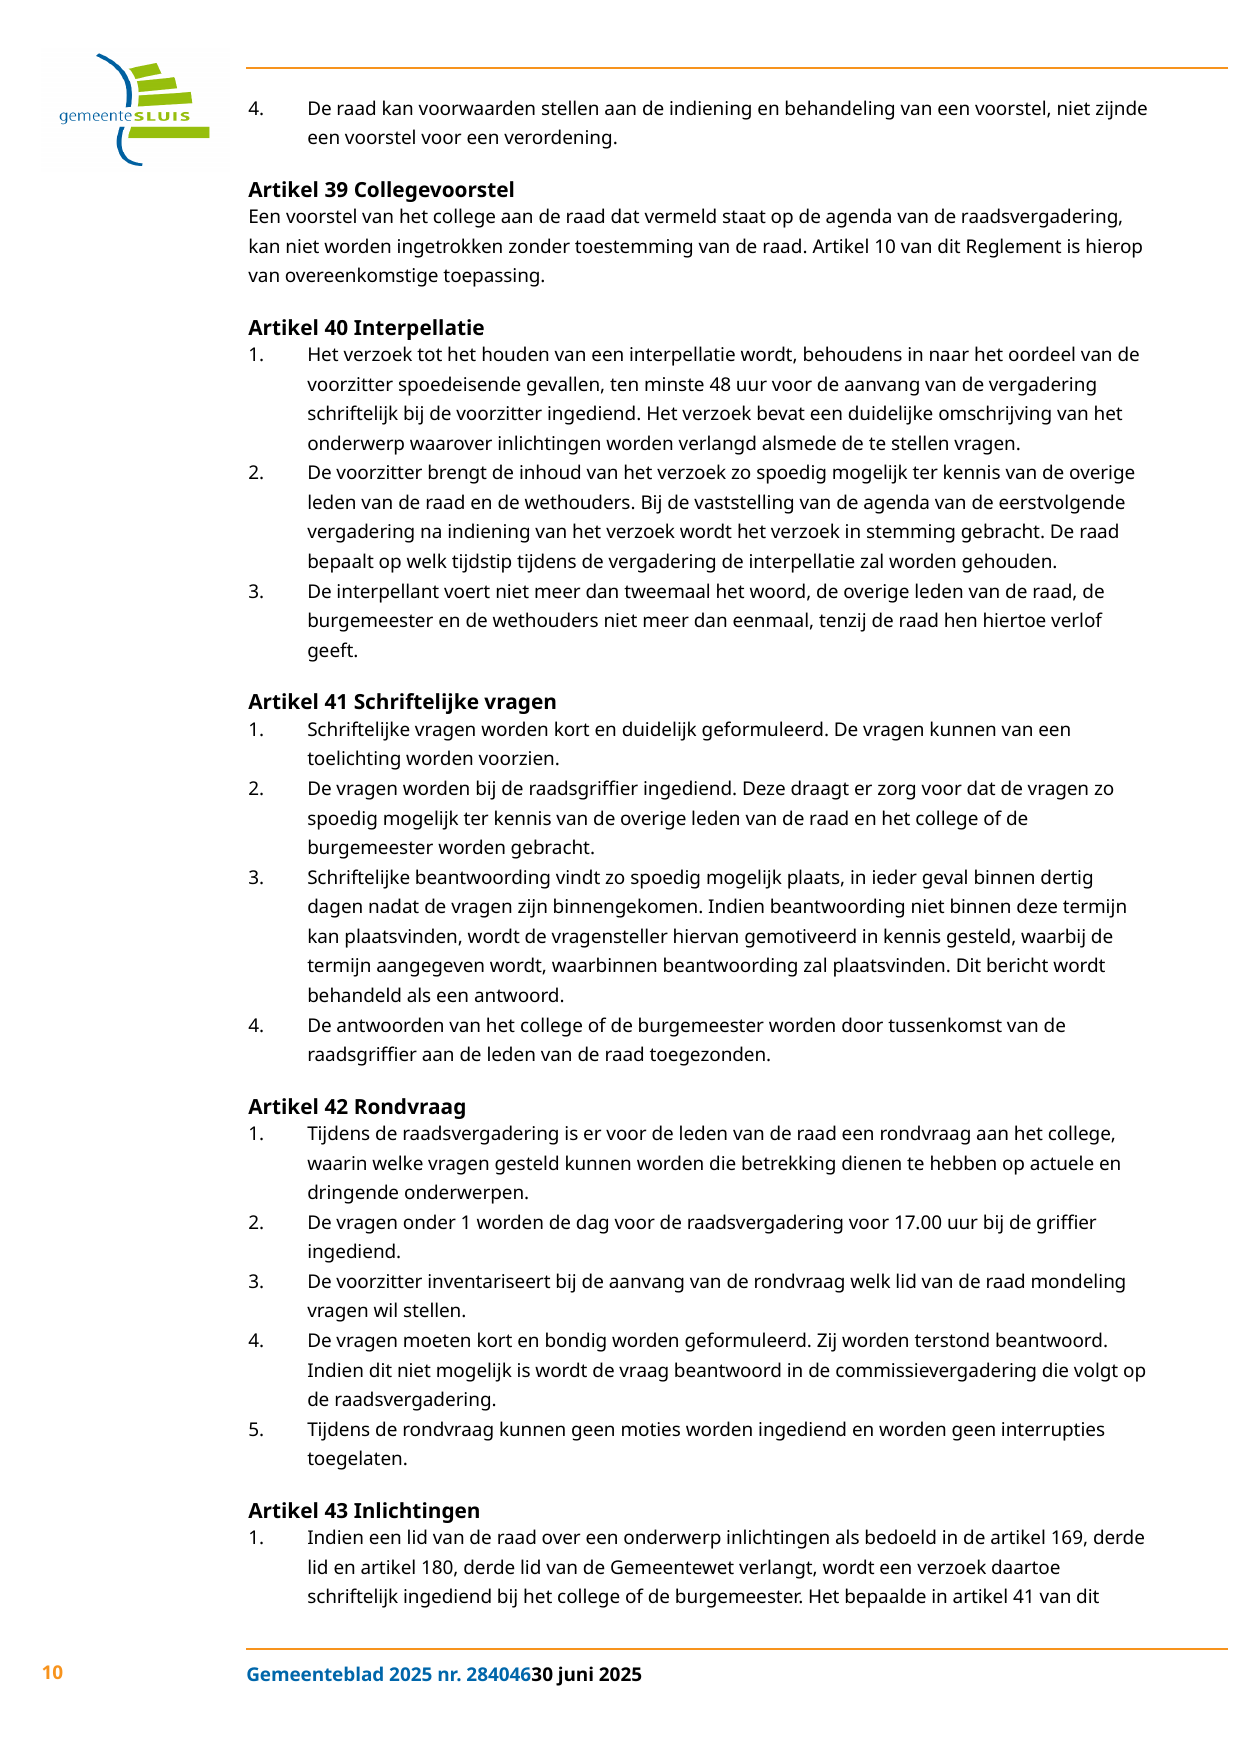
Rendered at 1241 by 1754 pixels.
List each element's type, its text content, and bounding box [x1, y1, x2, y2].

list De antwoorden van het college of de burgemeester worden door tussenkomst van de raadsgriffier aan de leden van de raad toegezonden. [248, 1012, 1152, 1067]
text Artikel 39 Collegevoorstel [248, 175, 1152, 203]
list De voorzitter brengt de inhoud van het verzoek zo spoedig mogelijk ter kennis van de overige leden van de raad en de wethouders. Bij de vaststelling van de agenda van de eerstvolgende vergadering na indiening van het verzoek wordt het verzoek in stemming gebracht. De raad bepaalt op welk tijdstip tijdens de vergadering de interpellatie zal worden gehouden. [248, 459, 1152, 574]
list De vragen moeten kort en bondig worden geformuleerd. Zij worden terstond beantwoord. Indien dit niet mogelijk is wordt de vraag beantwoord in de commissievergadering die volgt op de raadsvergadering. [248, 1327, 1152, 1412]
text Artikel 43 Inlichtingen [248, 1496, 1152, 1524]
text Artikel 40 Interpellatie [248, 313, 1152, 341]
list Tijdens de rondvraag kunnen geen moties worden ingediend en worden geen interrupties toegelaten. [248, 1416, 1152, 1471]
text Artikel 41 Schriftelijke vragen [248, 687, 1152, 716]
text Een voorstel van het college aan de raad dat vermeld staat op de agenda van de raadsvergadering, kan niet worden ingetrokken zonder toestemming van de raad. Artikel 10 van dit Reglement is hierop van overeenkomstige toepassing. [248, 203, 1152, 288]
text Artikel 42 Rondvraag [248, 1092, 1152, 1120]
picture [41, 47, 231, 172]
list De interpellant voert niet meer dan tweemaal het woord, de overige leden van de raad, de burgemeester en de wethouders niet meer dan eenmaal, tenzij de raad hen hiertoe verlof geeft. [248, 578, 1152, 663]
list Tijdens de raadsvergadering is er voor de leden van de raad een rondvraag aan het college, waarin welke vragen gesteld kunnen worden die betrekking dienen te hebben op actuele en dringende onderwerpen. [248, 1120, 1152, 1205]
list De raad kan voorwaarden stellen aan de indiening en behandeling van een voorstel, niet zijnde een voorstel voor een verordening. [248, 95, 1152, 150]
list De vragen onder 1 worden de dag voor de raadsvergadering voor 17.00 uur bij de griffier ingediend. [248, 1209, 1152, 1264]
list Indien een lid van de raad over een onderwerp inlichtingen als bedoeld in de artikel 169, derde lid en artikel 180, derde lid van de Gemeentewet verlangt, wordt een verzoek daartoe schriftelijk ingediend bij het college of de burgemeester. Het bepaalde in artikel 41 van dit [248, 1524, 1152, 1609]
list Het verzoek tot het houden van een interpellatie wordt, behoudens in naar het oordeel van de voorzitter spoedeisende gevallen, ten minste 48 uur voor de aanvang van de vergadering schriftelijk bij de voorzitter ingediend. Het verzoek bevat een duidelijke omschrijving van het onderwerp waarover inlichtingen worden verlangd alsmede de te stellen vragen. [248, 341, 1152, 456]
list De voorzitter inventariseert bij de aanvang van de rondvraag welk lid van de raad mondeling vragen wil stellen. [248, 1268, 1152, 1323]
list De vragen worden bij de raadsgriffier ingediend. Deze draagt er zorg voor dat de vragen zo spoedig mogelijk ter kennis van de overige leden van de raad en het college of de burgemeester worden gebracht. [248, 775, 1152, 860]
list Schriftelijke beantwoording vindt zo spoedig mogelijk plaats, in ieder geval binnen dertig dagen nadat de vragen zijn binnengekomen. Indien beantwoording niet binnen deze termijn kan plaatsvinden, wordt de vragensteller hiervan gemotiveerd in kennis gesteld, waarbij de termijn aangegeven wordt, waarbinnen beantwoording zal plaatsvinden. Dit bericht wordt behandeld als een antwoord. [248, 864, 1152, 1008]
list Schriftelijke vragen worden kort en duidelijk geformuleerd. De vragen kunnen van een toelichting worden voorzien. [248, 716, 1152, 771]
